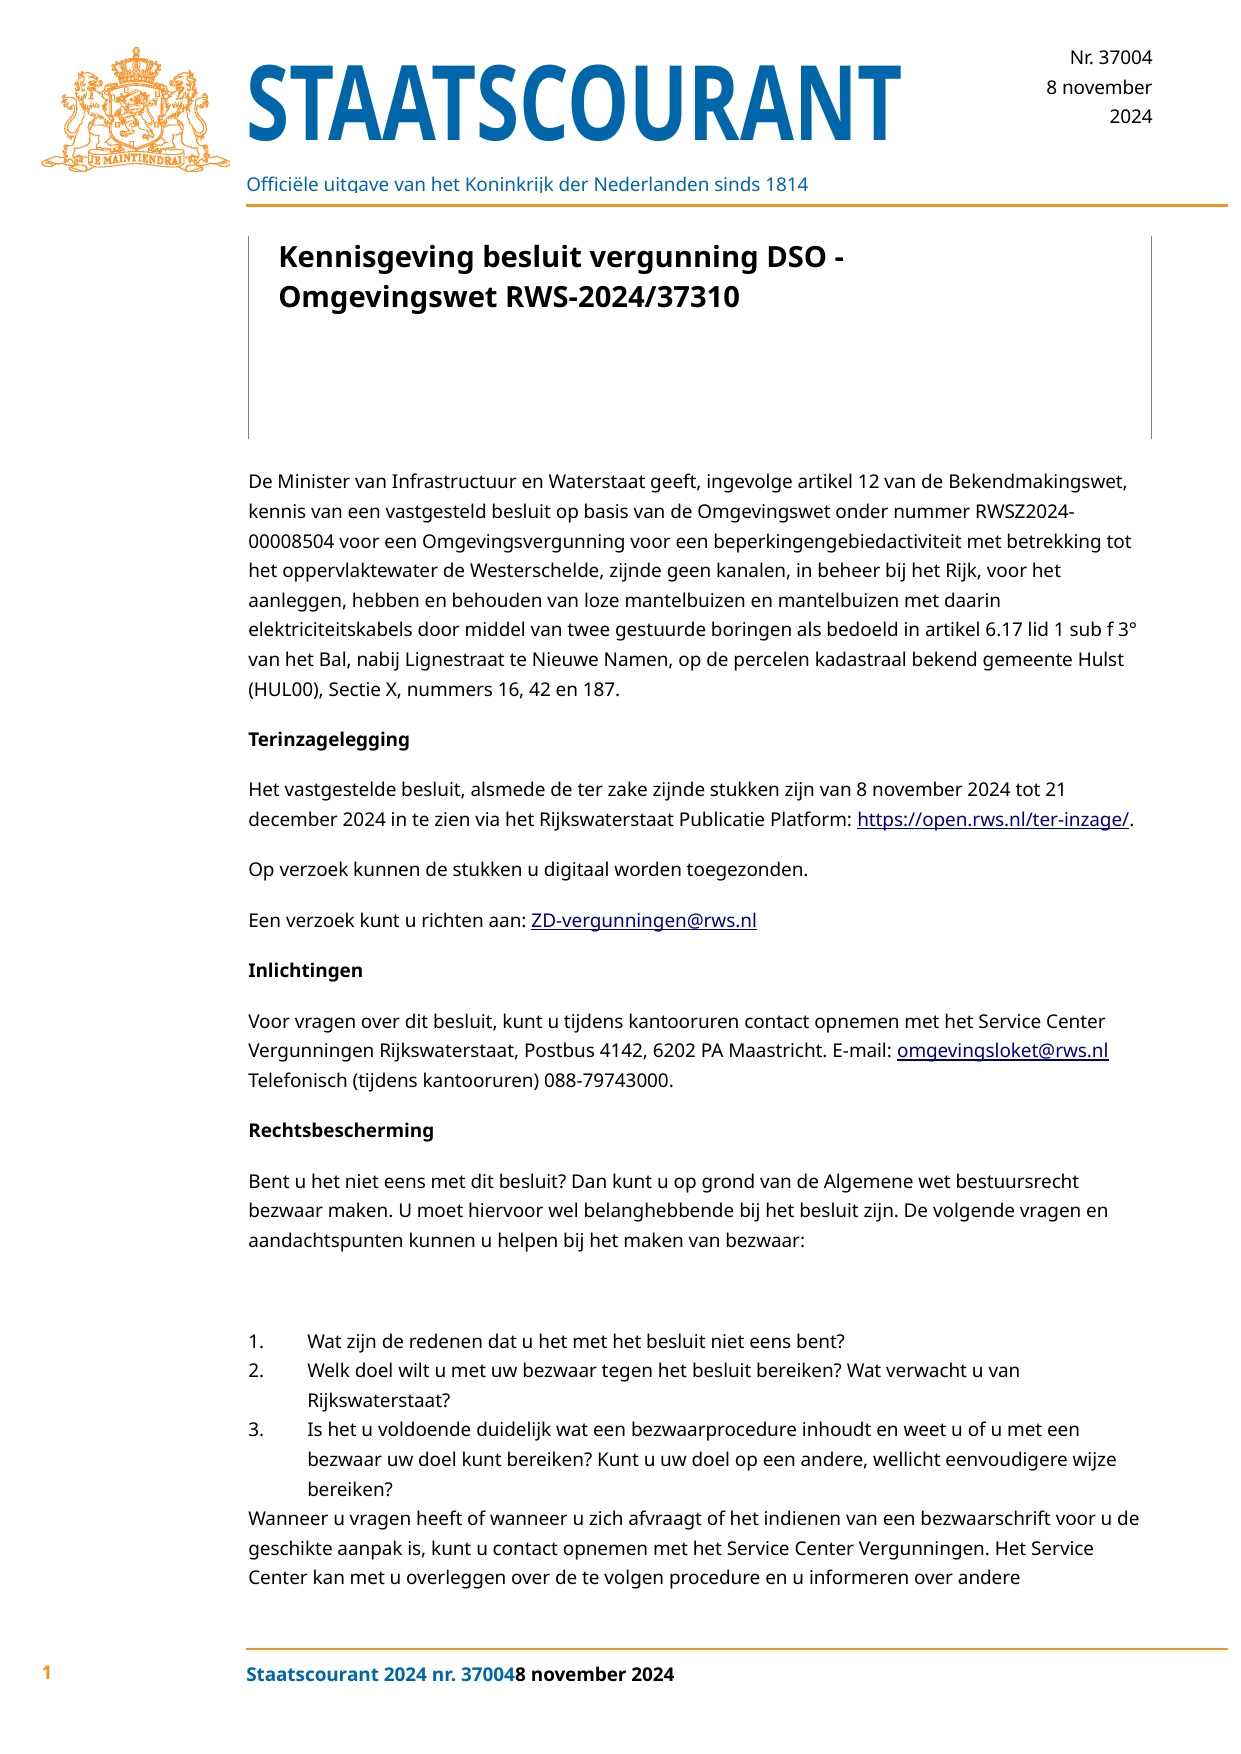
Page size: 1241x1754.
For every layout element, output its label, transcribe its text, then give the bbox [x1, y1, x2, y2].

table_header [850, 236, 912, 413]
text Het vastgestelde besluit, alsmede de ter zake zijnde stukken zijn van 8 november 2024 tot 21 december 2024 in te zien via het Rijkswaterstaat Publicatie Platform: https://open.rws.nl/ter-inzage/. [248, 777, 1152, 832]
text Op verzoek kunnen de stukken u digitaal worden toegezonden. [248, 857, 1152, 882]
text Inlichtingen [248, 957, 1152, 983]
picture [41, 47, 231, 172]
text Voor vragen over dit besluit, kunt u tijdens kantooruren contact opnemen met het Service Center Vergunningen Rijkswaterstaat, Postbus 4142, 6202 PA Maastricht. E-mail: omgevingsloket@rws.nl Telefonisch (tijdens kantooruren) 088-79743000. [248, 1008, 1152, 1093]
text Bent u het niet eens met dit besluit? Dan kunt u op grond van de Algemene wet bestuursrecht bezwaar maken. U moet hiervoor wel belanghebbende bij het besluit zijn. De volgende vragen en aandachtspunten kunnen u helpen bij het maken van bezwaar: [248, 1168, 1152, 1253]
list Is het u voldoende duidelijk wat een bezwaarprocedure inhoudt en weet u of u met een bezwaar uw doel kunt bereiken? Kunt u uw doel op een andere, wellicht eenvoudigere wijze bereiken? [248, 1417, 1152, 1501]
list Welk doel wilt u met uw bezwaar tegen het besluit bereiken? Wat verwacht u van Rijkswaterstaat? [248, 1357, 1152, 1413]
table_header [850, 414, 1151, 439]
table_header [1090, 236, 1151, 413]
text Rechtsbescherming [248, 1117, 1152, 1143]
text Wanneer u vragen heeft of wanneer u zich afvraagt of het indienen van een bezwaarschrift voor u de geschikte aanpak is, kunt u contact opnemen met het Service Center Vergunningen. Het Service Center kan met u overleggen over de te volgen procedure en u informeren over andere [248, 1505, 1152, 1590]
text Een verzoek kunt u richten aan: ZD-vergunningen@rws.nl [248, 907, 1152, 933]
text Terinzagelegging [248, 726, 1152, 752]
table_header Kennisgeving besluit vergunning DSO - Omgevingswet RWS-2024/37310 [249, 236, 850, 439]
text De Minister van Infrastructuur en Waterstaat geeft, ingevolge artikel 12 van de Bekendmakingswet, kennis van een vastgesteld besluit op basis van de Omgevingswet onder nummer RWSZ2024-00008504 voor een Omgevingsvergunning voor een beperkingengebiedactiviteit met betrekking tot het oppervlaktewater de Westerschelde, zijnde geen kanalen, in beheer bij het Rijk, voor het aanleggen, hebben en behouden van loze mantelbuizen en mantelbuizen met daarin elektriciteitskabels door middel van twee gestuurde boringen als bedoeld in artikel 6.17 lid 1 sub f 3° van het Bal, nabij Lignestraat te Nieuwe Namen, op de percelen kadastraal bekend gemeente Hulst (HUL00), Sectie X, nummers 16, 42 en 187. [248, 469, 1152, 701]
picture [912, 236, 1090, 414]
list Wat zijn de redenen dat u het met het besluit niet eens bent? [248, 1328, 1152, 1353]
